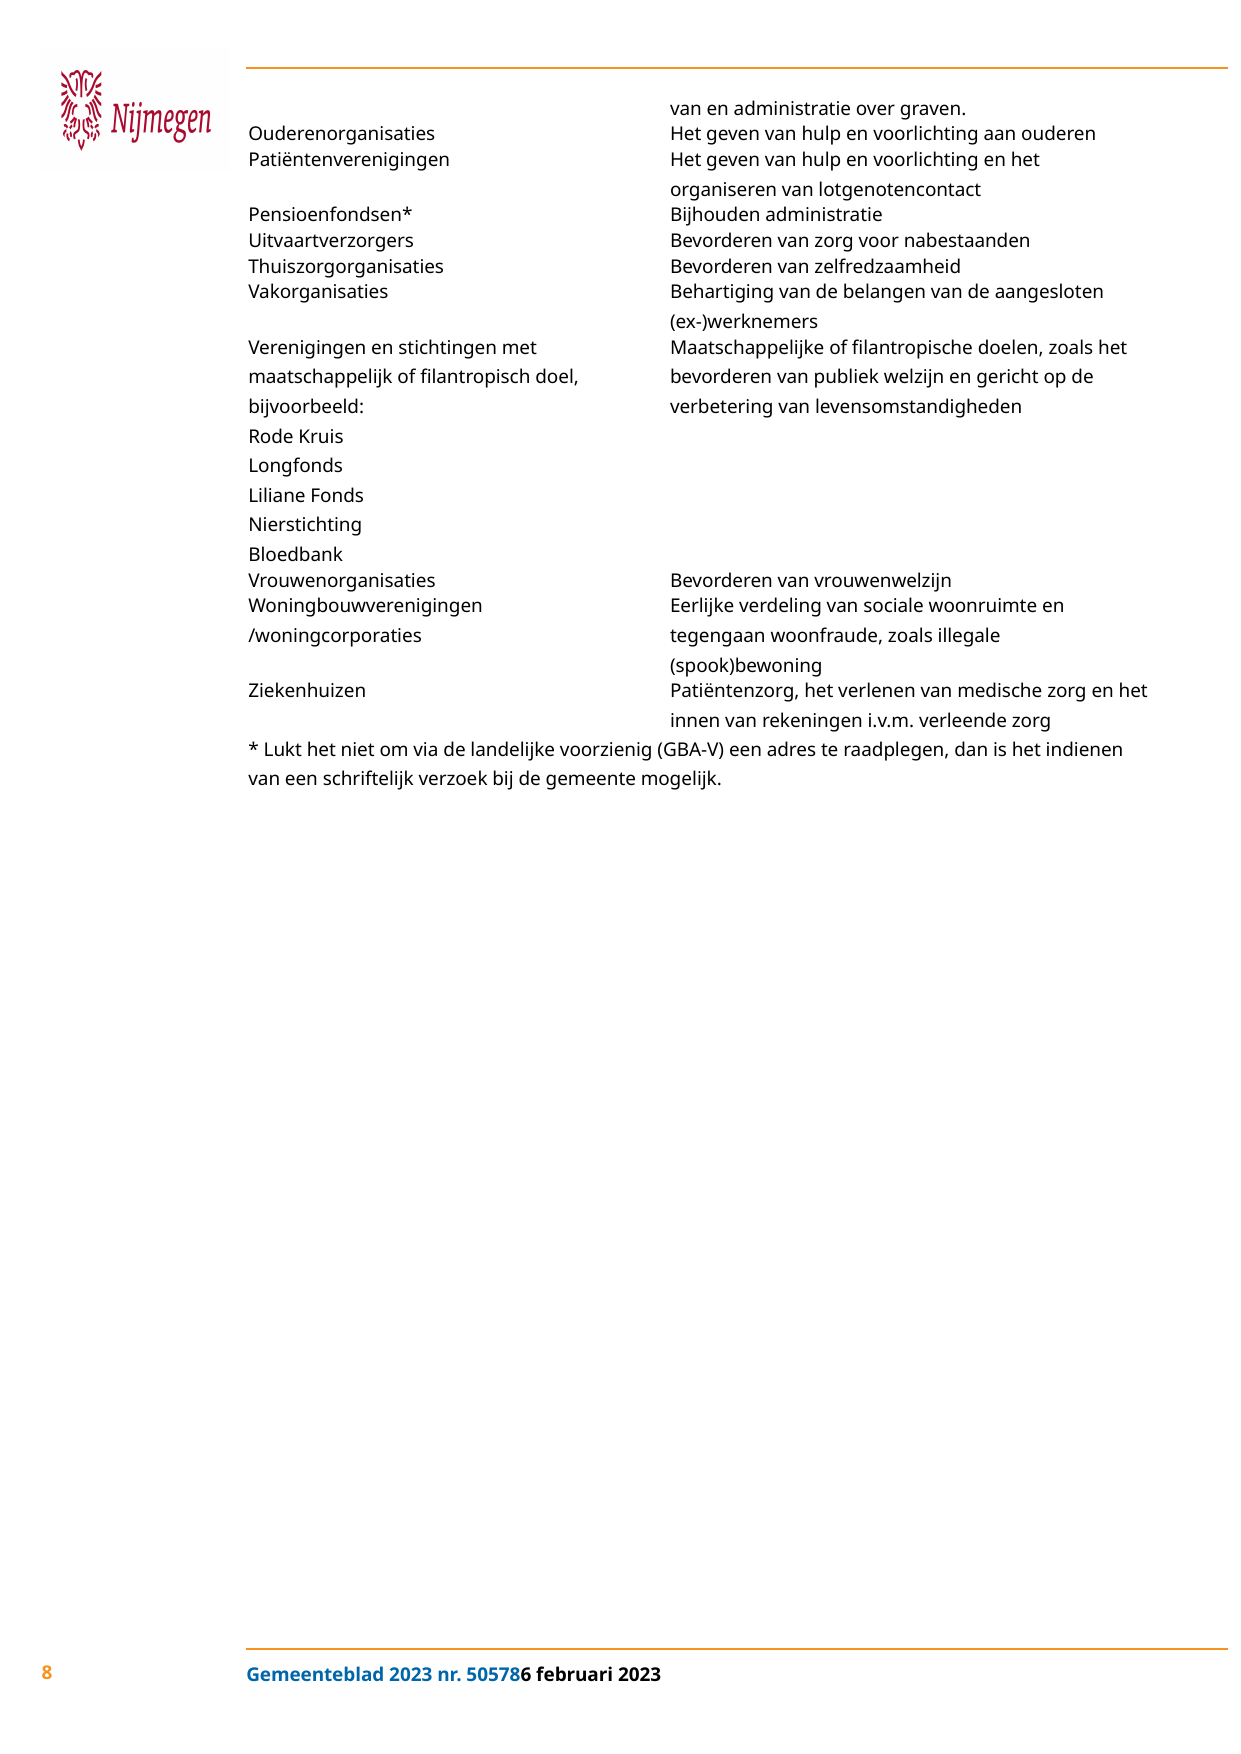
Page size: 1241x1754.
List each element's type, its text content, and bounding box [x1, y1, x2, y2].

table_cell Vrouwenorganisaties [248, 567, 670, 593]
table_cell Bevorderen van vrouwenwelzijn [670, 567, 1152, 593]
table_cell Eerlijke verdeling van sociale woonruimte en tegengaan woonfraude, zoals illegale (spook)bewoning [670, 593, 1152, 677]
table_cell Maatschappelijke of filantropische doelen, zoals het bevorderen van publiek welzijn en gericht op de verbetering van levensomstandigheden [670, 334, 1152, 567]
table_cell Het geven van hulp en voorlichting aan ouderen [670, 121, 1152, 146]
table_cell Ziekenhuizen [248, 678, 670, 733]
table_cell Ouderenorganisaties [248, 121, 670, 146]
table_cell Woningbouwverenigingen /woningcorporaties [248, 593, 670, 677]
table_cell Bevorderen van zelfredzaamheid [670, 253, 1152, 279]
table_cell [248, 95, 670, 121]
picture [41, 47, 231, 172]
table_cell Uitvaartverzorgers [248, 227, 670, 253]
table_cell Behartiging van de belangen van de aangesloten (ex-)werknemers [670, 279, 1152, 334]
table_cell Bevorderen van zorg voor nabestaanden [670, 227, 1152, 253]
text * Lukt het niet om via de landelijke voorzienig (GBA-V) een adres te raadplegen, dan is het indienen van een schriftelijk verzoek bij de gemeente mogelijk. [248, 736, 1152, 791]
table_cell van en administratie over graven. [670, 95, 1152, 121]
table_cell Patiëntenzorg, het verlenen van medische zorg en het innen van rekeningen i.v.m. verleende zorg [670, 678, 1152, 733]
table_cell Het geven van hulp en voorlichting en het organiseren van lotgenotencontact [670, 146, 1152, 202]
table_cell Verenigingen en stichtingen met maatschappelijk of filantropisch doel, bijvoorbeeld: Rode Kruis Longfonds Liliane Fonds Nierstichting Bloedbank [248, 334, 670, 567]
table_cell Patiëntenverenigingen [248, 146, 670, 202]
table_cell Vakorganisaties [248, 279, 670, 334]
table_cell Bijhouden administratie [670, 202, 1152, 227]
table_cell Pensioenfondsen* [248, 202, 670, 227]
table_cell Thuiszorgorganisaties [248, 253, 670, 279]
